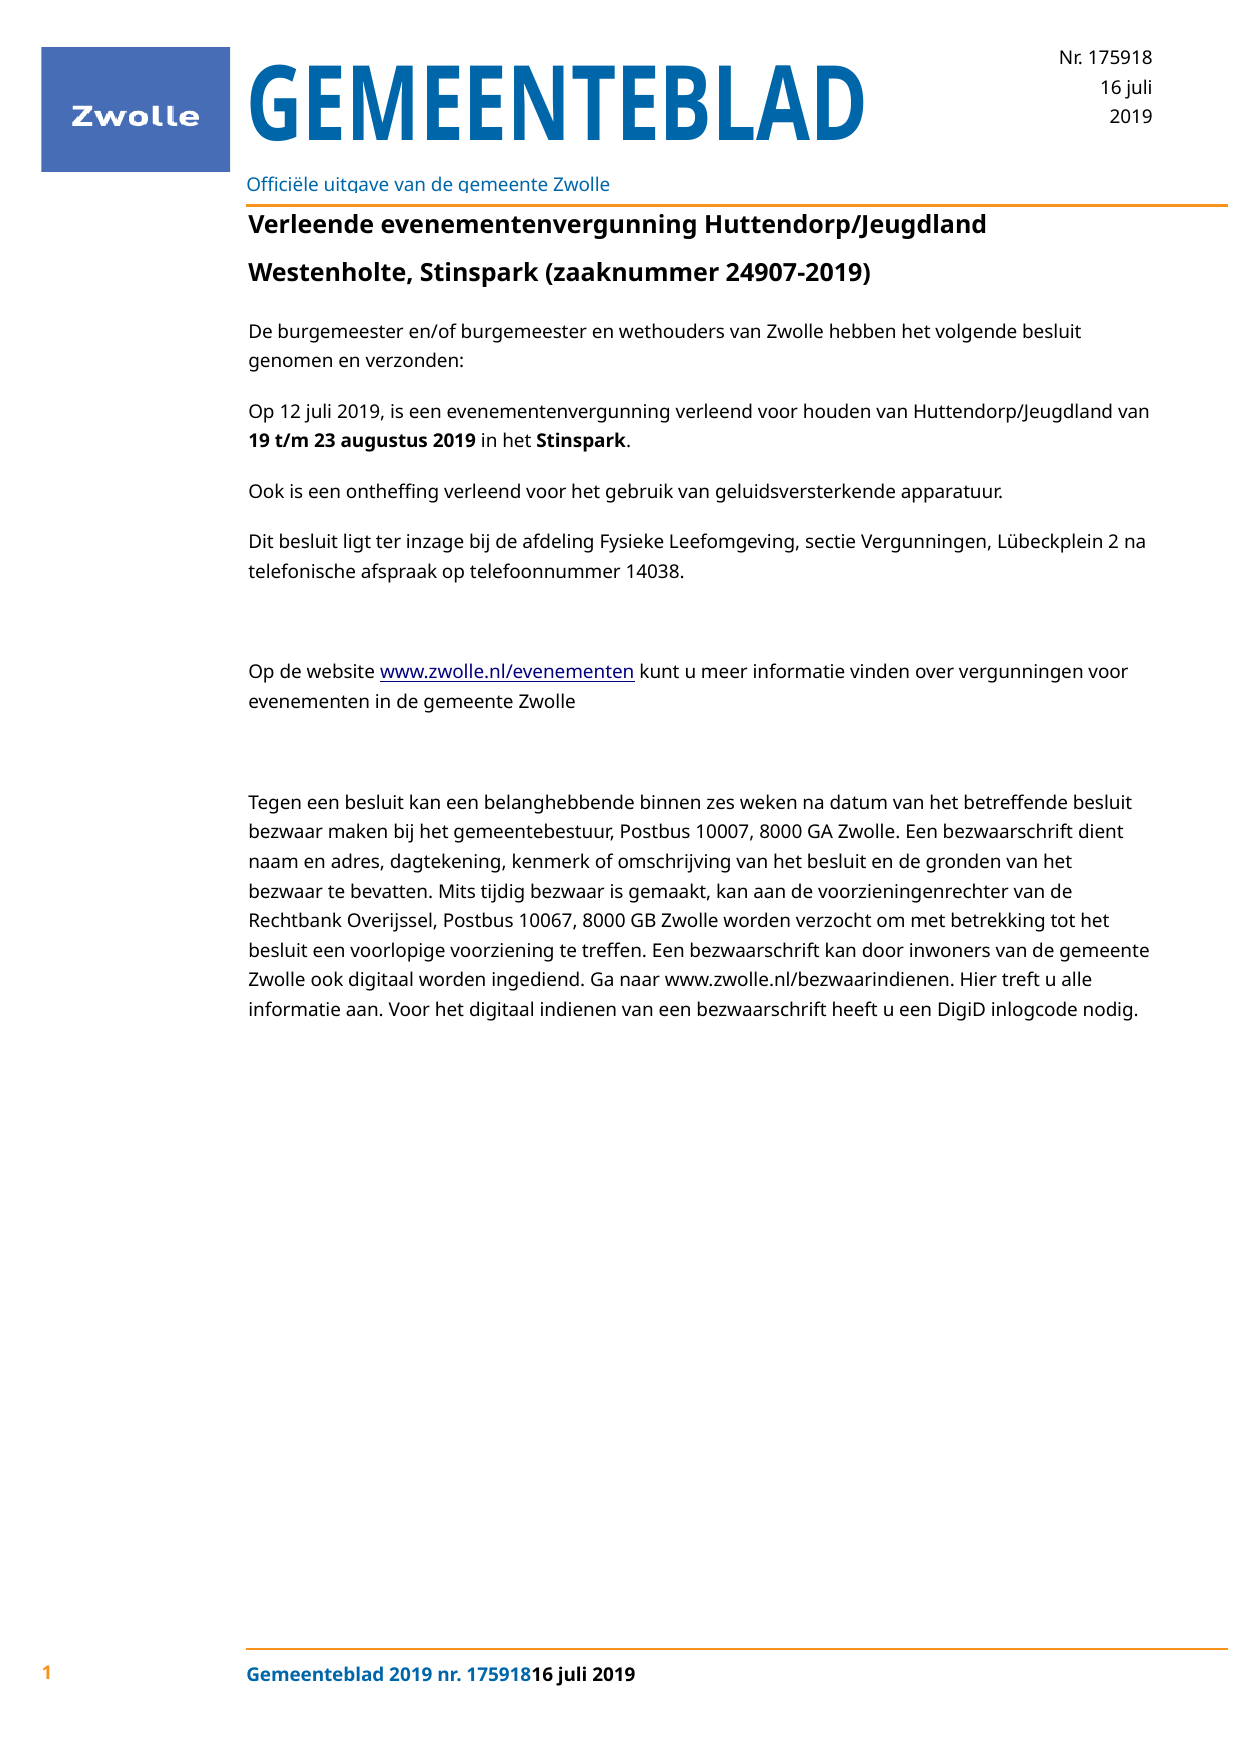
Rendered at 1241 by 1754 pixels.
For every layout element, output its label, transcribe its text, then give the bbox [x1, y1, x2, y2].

text Op de website www.zwolle.nl/evenementen kunt u meer informatie vinden over vergunningen voor evenementen in de gemeente Zwolle [248, 659, 1152, 714]
text De burgemeester en/of burgemeester en wethouders van Zwolle hebben het volgende besluit genomen en verzonden: [248, 318, 1152, 373]
picture [41, 47, 231, 172]
text Ook is een ontheffing verleend voor het gebruik van geluidsversterkende apparatuur. [248, 478, 1152, 504]
text Verleende evenementenvergunning Huttendorp/Jeugdland Westenholte, Stinspark (zaaknummer 24907-2019) [248, 207, 1152, 288]
text Op 12 juli 2019, is een evenementenvergunning verleend voor houden van Huttendorp/Jeugdland van 19 t/m 23 augustus 2019 in het Stinspark. [248, 398, 1152, 453]
text Tegen een besluit kan een belanghebbende binnen zes weken na datum van het betreffende besluit bezwaar maken bij het gemeentebestuur, Postbus 10007, 8000 GA Zwolle. Een bezwaarschrift dient naam en adres, dagtekening, kenmerk of omschrijving van het besluit en de gronden van het bezwaar te bevatten. Mits tijdig bezwaar is gemaakt, kan aan de voorzieningenrechter van de Rechtbank Overijssel, Postbus 10067, 8000 GB Zwolle worden verzocht om met betrekking tot het besluit een voorlopige voorziening te treffen. Een bezwaarschrift kan door inwoners van de gemeente Zwolle ook digitaal worden ingediend. Ga naar www.zwolle.nl/bezwaarindienen. Hier treft u alle informatie aan. Voor het digitaal indienen van een bezwaarschrift heeft u een DigiD inlogcode nodig. [248, 789, 1152, 1022]
text Dit besluit ligt ter inzage bij de afdeling Fysieke Leefomgeving, sectie Vergunningen, Lübeckplein 2 na telefonische afspraak op telefoonnummer 14038. [248, 528, 1152, 584]
